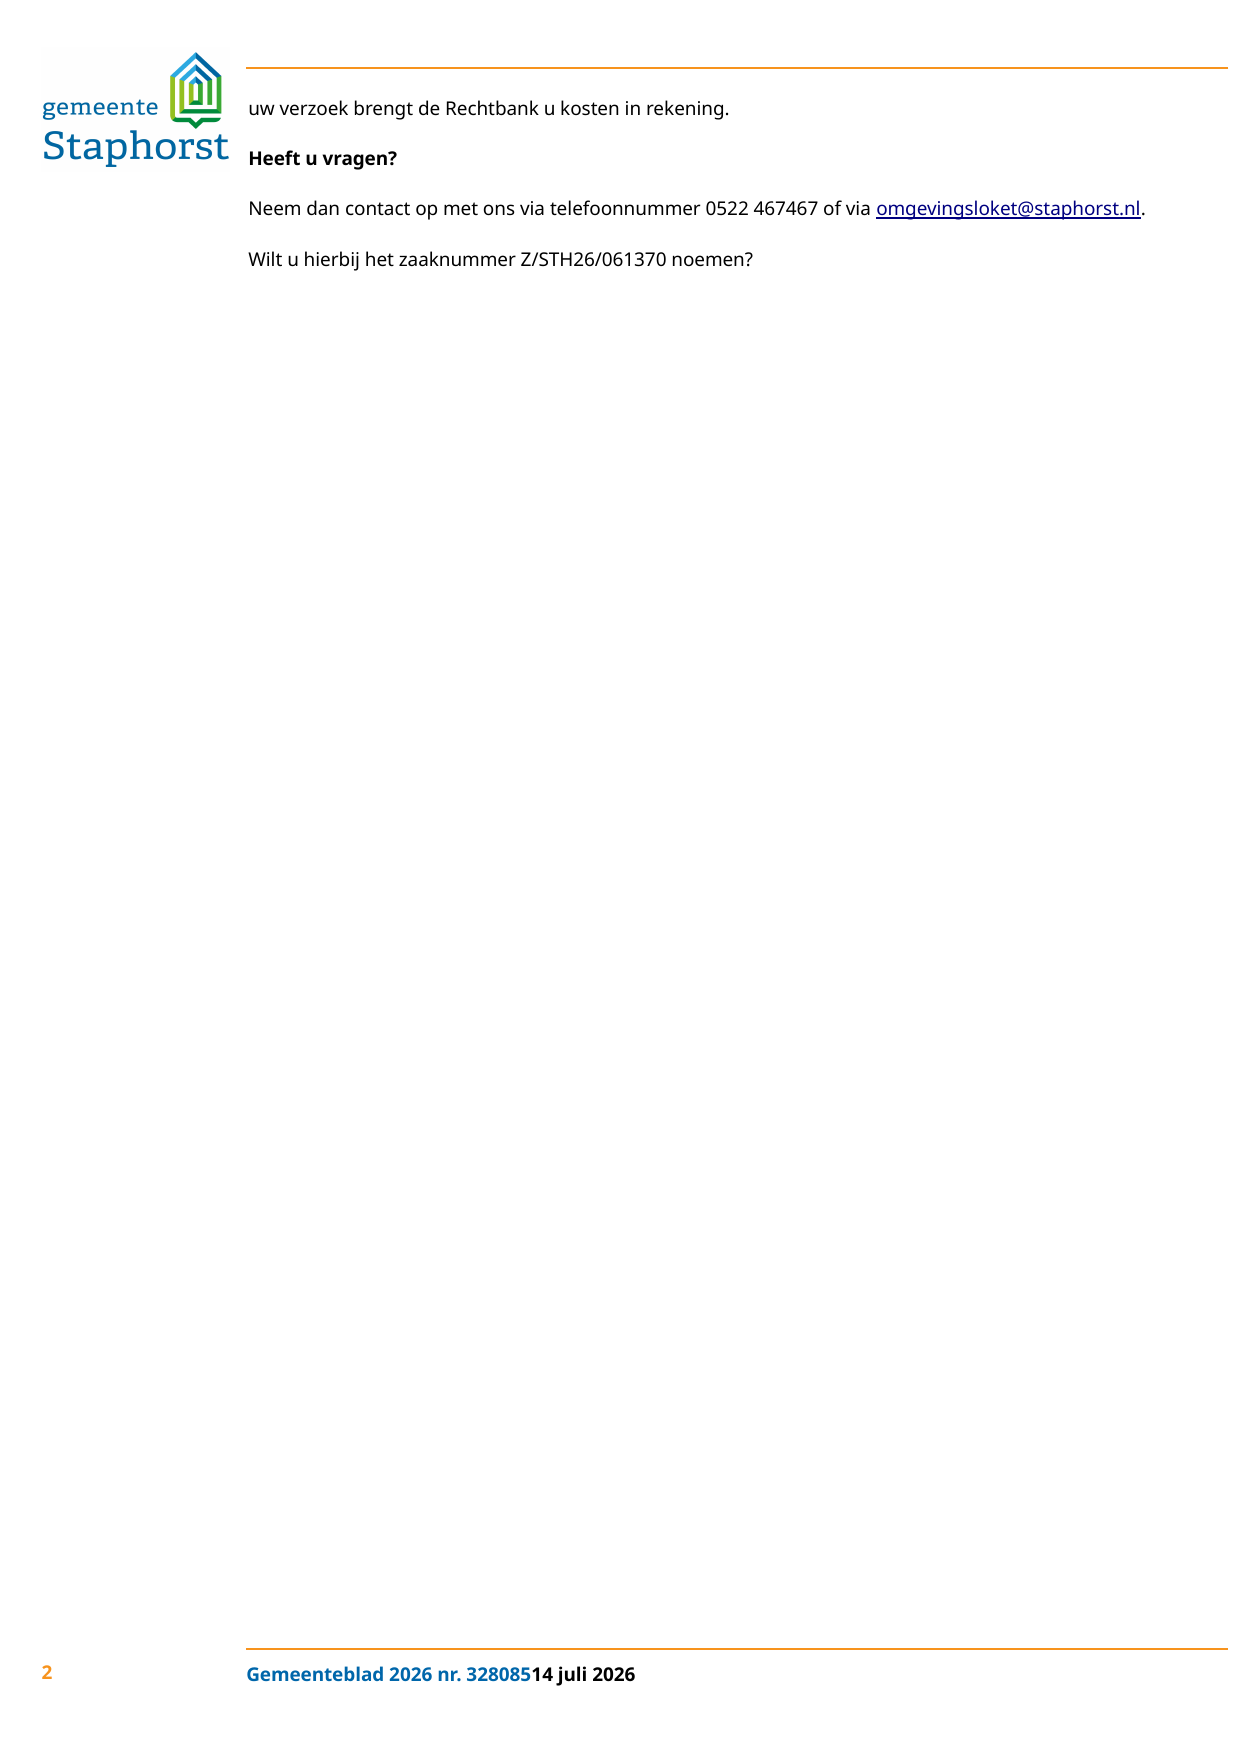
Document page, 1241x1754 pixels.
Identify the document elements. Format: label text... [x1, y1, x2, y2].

text Wilt u hierbij het zaaknummer Z/STH26/061370 noemen? [248, 246, 1152, 272]
text Neem dan contact op met ons via telefoonnummer 0522 467467 of via omgevingsloket@staphorst.nl. [248, 196, 1152, 221]
text Heeft u vragen? [248, 145, 1152, 171]
text uw verzoek brengt de Rechtbank u kosten in rekening. [248, 95, 1152, 121]
picture [41, 47, 231, 172]
